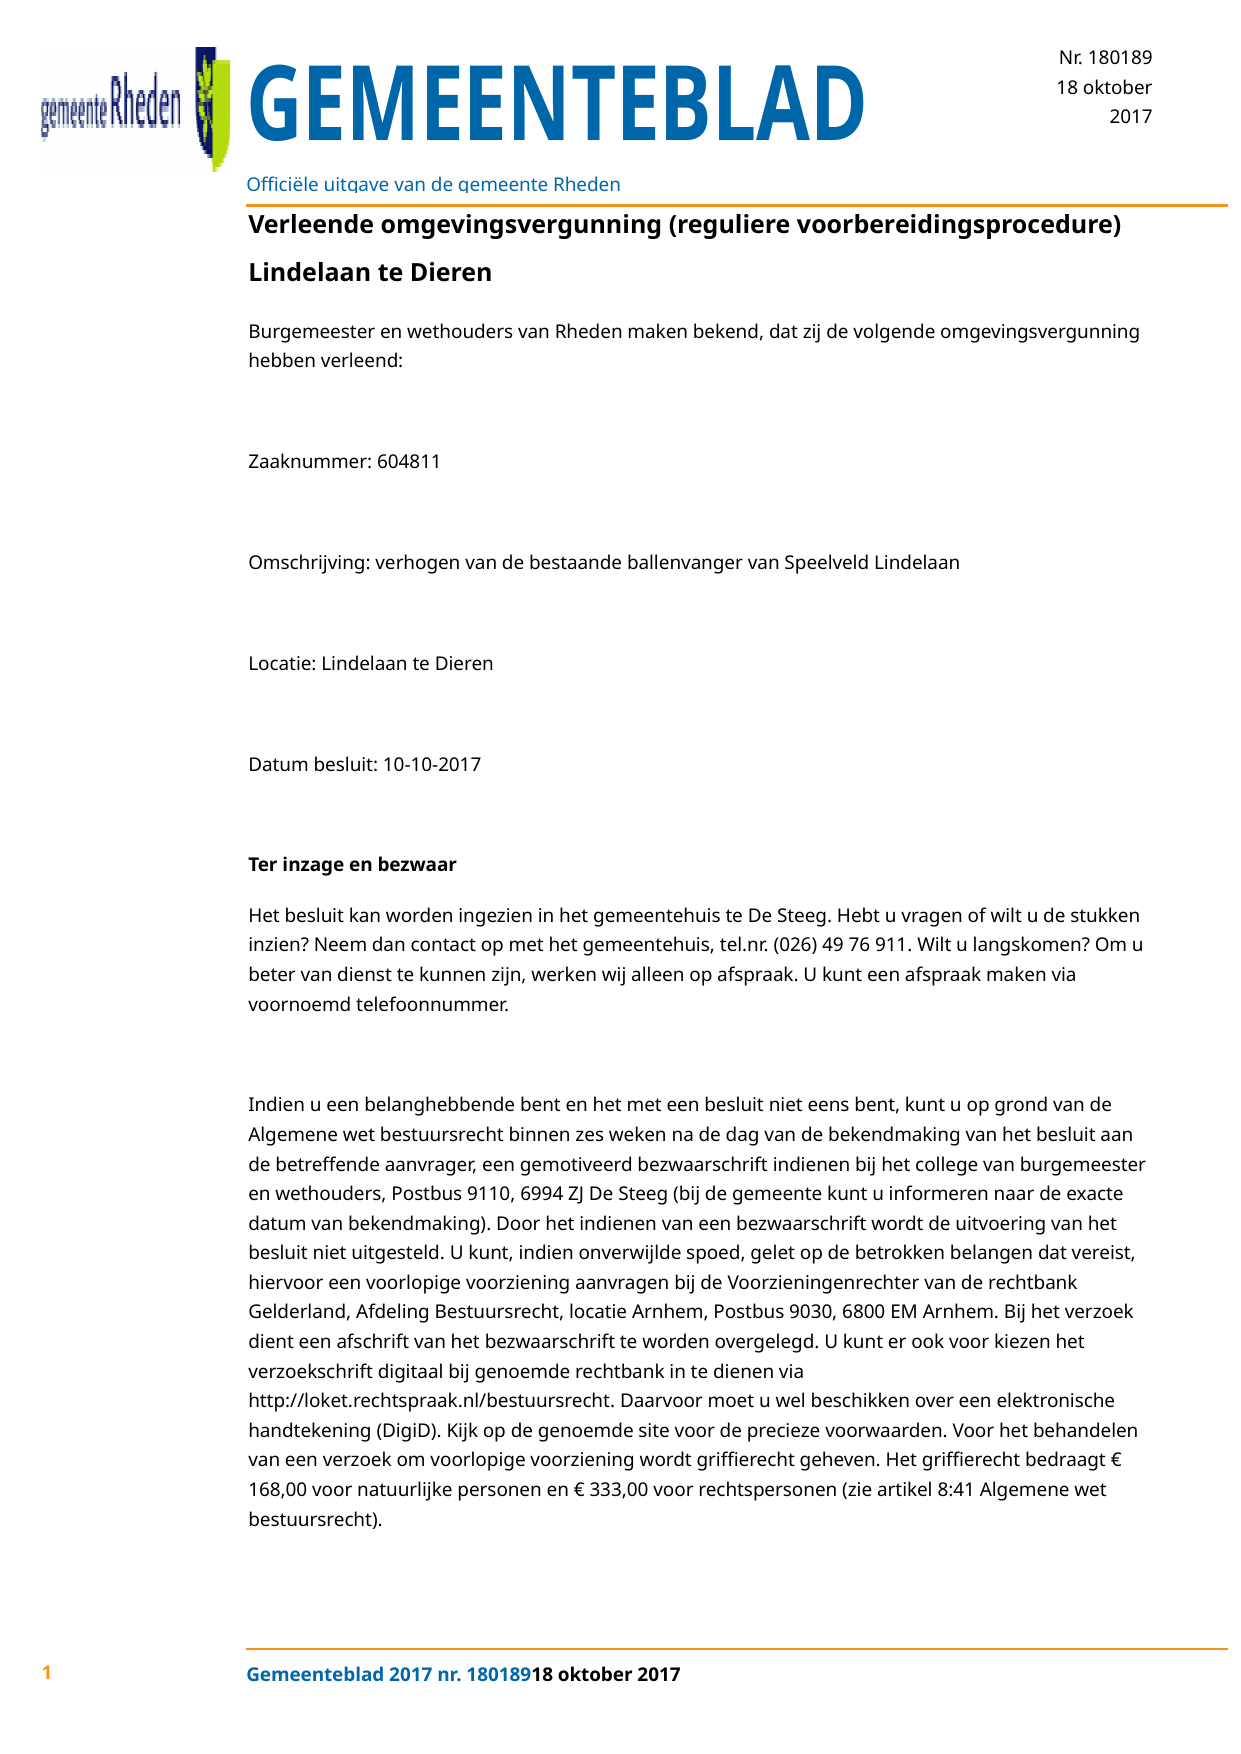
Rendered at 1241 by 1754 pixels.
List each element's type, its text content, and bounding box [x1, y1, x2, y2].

text Indien u een belanghebbende bent en het met een besluit niet eens bent, kunt u op grond van de Algemene wet bestuursrecht binnen zes weken na de dag van de bekendmaking van het besluit aan de betreffende aanvrager, een gemotiveerd bezwaarschrift indienen bij het college van burgemeester en wethouders, Postbus 9110, 6994 ZJ De Steeg (bij de gemeente kunt u informeren naar de exacte datum van bekendmaking). Door het indienen van een bezwaarschrift wordt de uitvoering van het besluit niet uitgesteld. U kunt, indien onverwijlde spoed, gelet op de betrokken belangen dat vereist, hiervoor een voorlopige voorziening aanvragen bij de Voorzieningenrechter van de rechtbank Gelderland, Afdeling Bestuursrecht, locatie Arnhem, Postbus 9030, 6800 EM Arnhem. Bij het verzoek dient een afschrift van het bezwaarschrift te worden overgelegd. U kunt er ook voor kiezen het verzoekschrift digitaal bij genoemde rechtbank in te dienen via http://loket.rechtspraak.nl/bestuursrecht. Daarvoor moet u wel beschikken over een elektronische handtekening (DigiD). Kijk op de genoemde site voor de precieze voorwaarden. Voor het behandelen van een verzoek om voorlopige voorziening wordt griffierecht geheven. Het griffierecht bedraagt € 168,00 voor natuurlijke personen en € 333,00 voor rechtspersonen (zie artikel 8:41 Algemene wet bestuursrecht). [248, 1092, 1152, 1532]
text Ter inzage en bezwaar [248, 852, 1152, 877]
text Zaaknummer: 604811 [248, 448, 1152, 474]
text Burgemeester en wethouders van Rheden maken bekend, dat zij de volgende omgevingsvergunning hebben verleend: [248, 318, 1152, 373]
text Locatie: Lindelaan te Dieren [248, 650, 1152, 676]
text Verleende omgevingsvergunning (reguliere voorbereidingsprocedure) Lindelaan te Dieren [248, 207, 1152, 288]
text Datum besluit: 10-10-2017 [248, 751, 1152, 777]
text Het besluit kan worden ingezien in het gemeentehuis te De Steeg. Hebt u vragen of wilt u de stukken inzien? Neem dan contact op met het gemeentehuis, tel.nr. (026) 49 76 911. Wilt u langskomen? Om u beter van dienst te kunnen zijn, werken wij alleen op afspraak. U kunt een afspraak maken via voornoemd telefoonnummer. [248, 902, 1152, 1017]
text Omschrijving: verhogen van de bestaande ballenvanger van Speelveld Lindelaan [248, 549, 1152, 575]
picture [41, 47, 231, 172]
